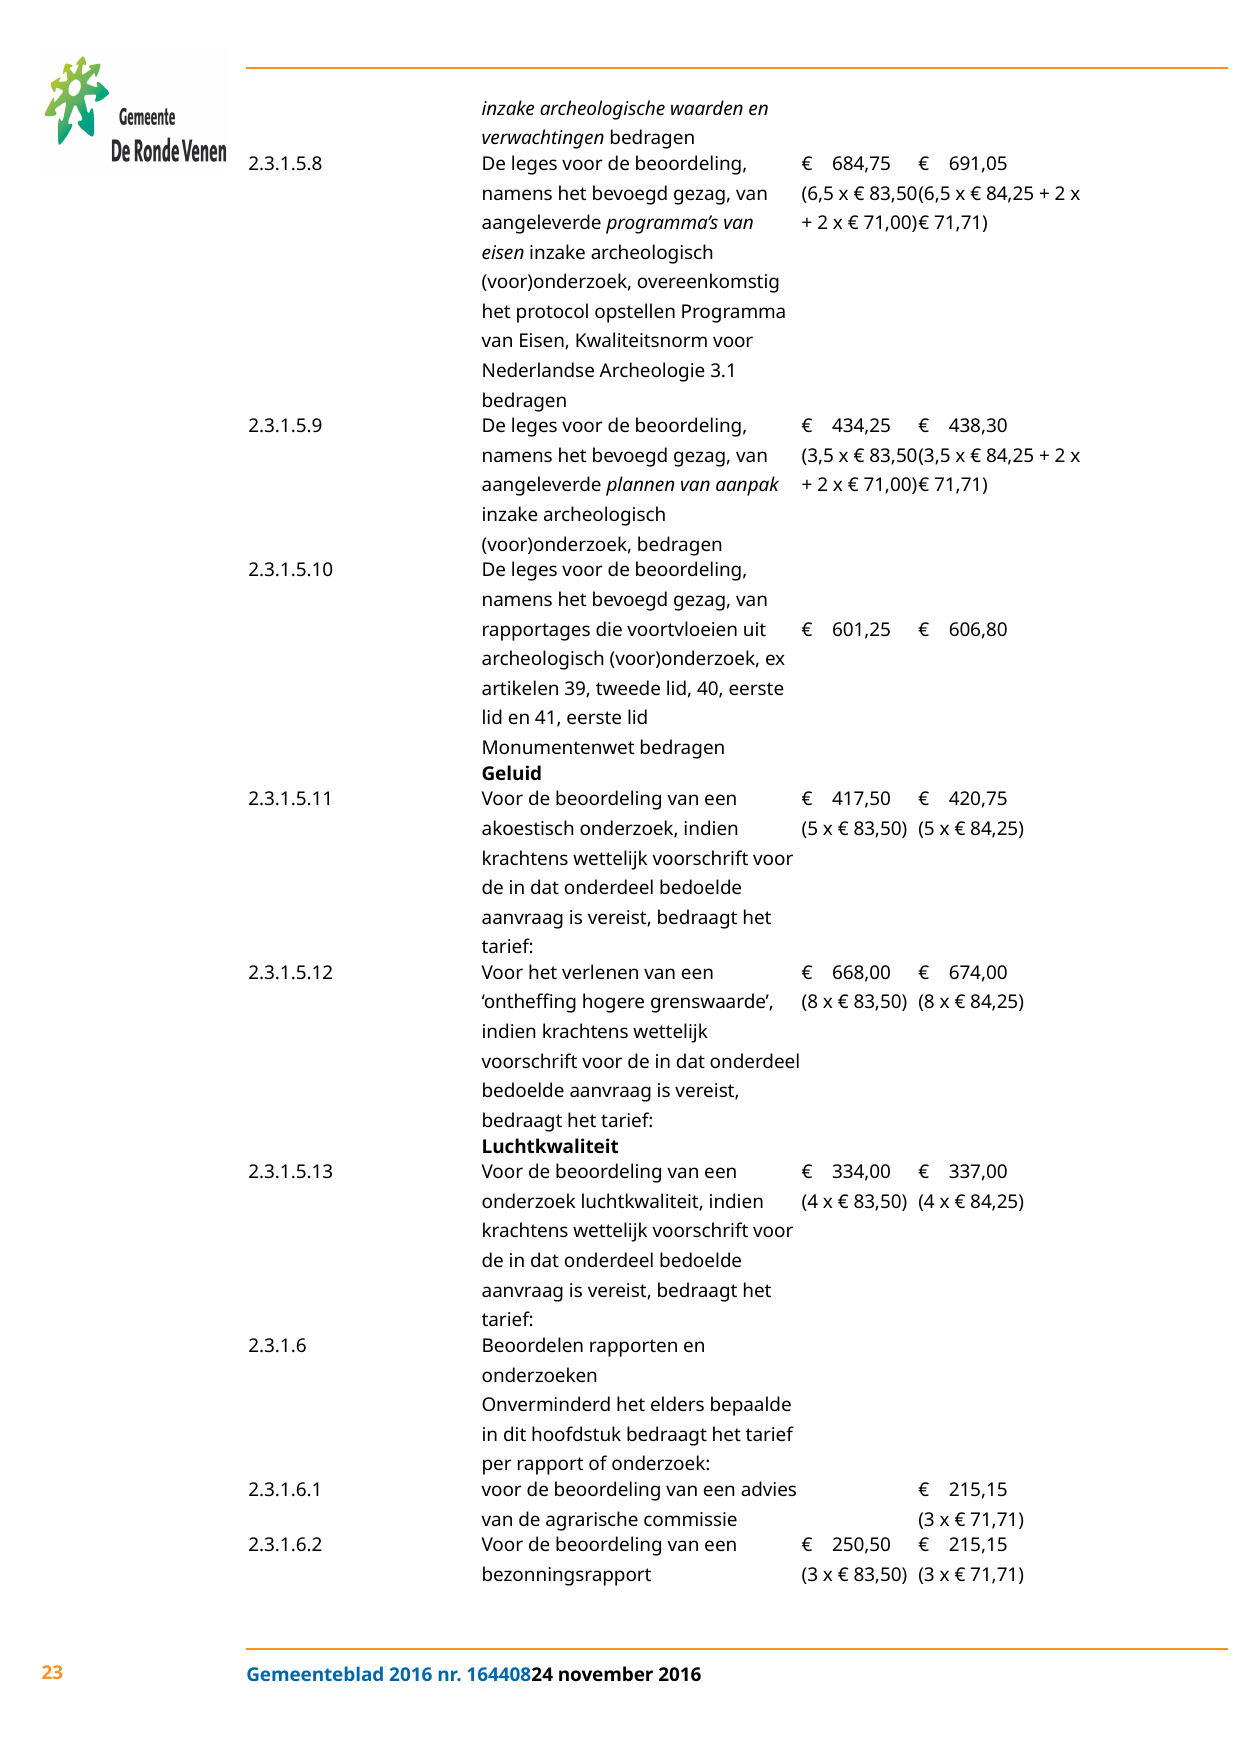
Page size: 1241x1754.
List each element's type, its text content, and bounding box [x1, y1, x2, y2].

table_cell [918, 760, 1152, 786]
table_cell € 668,00 (8 x € 83,50) [801, 959, 918, 1133]
table_cell Geluid [481, 760, 801, 786]
table_cell [918, 95, 1152, 150]
table_cell € 434,25 (3,5 x € 83,50 + 2 x € 71,00) [801, 413, 918, 557]
table_cell [918, 1332, 1152, 1476]
table_cell € 250,50 (3 x € 83,50) [801, 1532, 918, 1587]
table_cell Beoordelen rapporten en onderzoeken Onverminderd het elders bepaalde in dit hoofdstuk bedraagt het tarief per rapport of onderzoek: [481, 1332, 801, 1476]
table_cell € 215,15 (3 x € 71,71) [918, 1476, 1152, 1532]
table_cell De leges voor de beoordeling, namens het bevoegd gezag, van rapportages die voortvloeien uit archeologisch (voor)onderzoek, ex artikelen 39, tweede lid, 40, eerste lid en 41, eerste lid Monumentenwet bedragen [481, 557, 801, 760]
table_cell 2.3.1.6.1 [248, 1476, 481, 1532]
table_cell 2.3.1.5.8 [248, 150, 481, 412]
table_cell Voor de beoordeling van een onderzoek luchtkwaliteit, indien krachtens wettelijk voorschrift voor de in dat onderdeel bedoelde aanvraag is vereist, bedraagt het tarief: [481, 1159, 801, 1332]
table_cell 2.3.1.6.2 [248, 1532, 481, 1587]
table_cell Voor de beoordeling van een akoestisch onderzoek, indien krachtens wettelijk voorschrift voor de in dat onderdeel bedoelde aanvraag is vereist, bedraagt het tarief: [481, 786, 801, 959]
table_cell [248, 760, 481, 786]
table_cell [801, 760, 918, 786]
table_cell € 417,50 (5 x € 83,50) [801, 786, 918, 959]
table_cell [248, 95, 481, 150]
table_cell Luchtkwaliteit [481, 1133, 801, 1158]
table_cell Voor de beoordeling van een bezonningsrapport [481, 1532, 801, 1587]
table_cell € 438,30 (3,5 x € 84,25 + 2 x € 71,71) [918, 413, 1152, 557]
table_cell € 337,00 (4 x € 84,25) [918, 1159, 1152, 1332]
table_cell 2.3.1.5.13 [248, 1159, 481, 1332]
table_cell 2.3.1.5.12 [248, 959, 481, 1133]
table_cell inzake archeologische waarden en verwachtingen bedragen [481, 95, 801, 150]
table_cell [918, 1133, 1152, 1158]
table_cell Voor het verlenen van een ‘ontheffing hogere grenswaarde’, indien krachtens wettelijk voorschrift voor de in dat onderdeel bedoelde aanvraag is vereist, bedraagt het tarief: [481, 959, 801, 1133]
table_cell 2.3.1.5.10 [248, 557, 481, 760]
table_cell [801, 1332, 918, 1476]
table_cell [801, 1476, 918, 1532]
table_cell € 691,05 (6,5 x € 84,25 + 2 x € 71,71) [918, 150, 1152, 412]
table_cell De leges voor de beoordeling, namens het bevoegd gezag, van aangeleverde plannen van aanpak inzake archeologisch (voor)onderzoek, bedragen [481, 413, 801, 557]
table_cell € 684,75 (6,5 x € 83,50 + 2 x € 71,00) [801, 150, 918, 412]
table_cell € 601,25 [801, 557, 918, 760]
picture [41, 47, 231, 172]
table_cell 2.3.1.5.11 [248, 786, 481, 959]
table_cell [801, 95, 918, 150]
table_cell € 606,80 [918, 557, 1152, 760]
table_cell € 215,15 (3 x € 71,71) [918, 1532, 1152, 1587]
table_cell € 674,00 (8 x € 84,25) [918, 959, 1152, 1133]
table_cell [248, 1133, 481, 1158]
table_cell voor de beoordeling van een advies van de agrarische commissie [481, 1476, 801, 1532]
table_cell 2.3.1.6 [248, 1332, 481, 1476]
table_cell [801, 1133, 918, 1158]
table_cell 2.3.1.5.9 [248, 413, 481, 557]
table_cell € 334,00 (4 x € 83,50) [801, 1159, 918, 1332]
table_cell € 420,75 (5 x € 84,25) [918, 786, 1152, 959]
table_cell De leges voor de beoordeling, namens het bevoegd gezag, van aangeleverde programma’s van eisen inzake archeologisch (voor)onderzoek, overeenkomstig het protocol opstellen Programma van Eisen, Kwaliteitsnorm voor Nederlandse Archeologie 3.1 bedragen [481, 150, 801, 412]
